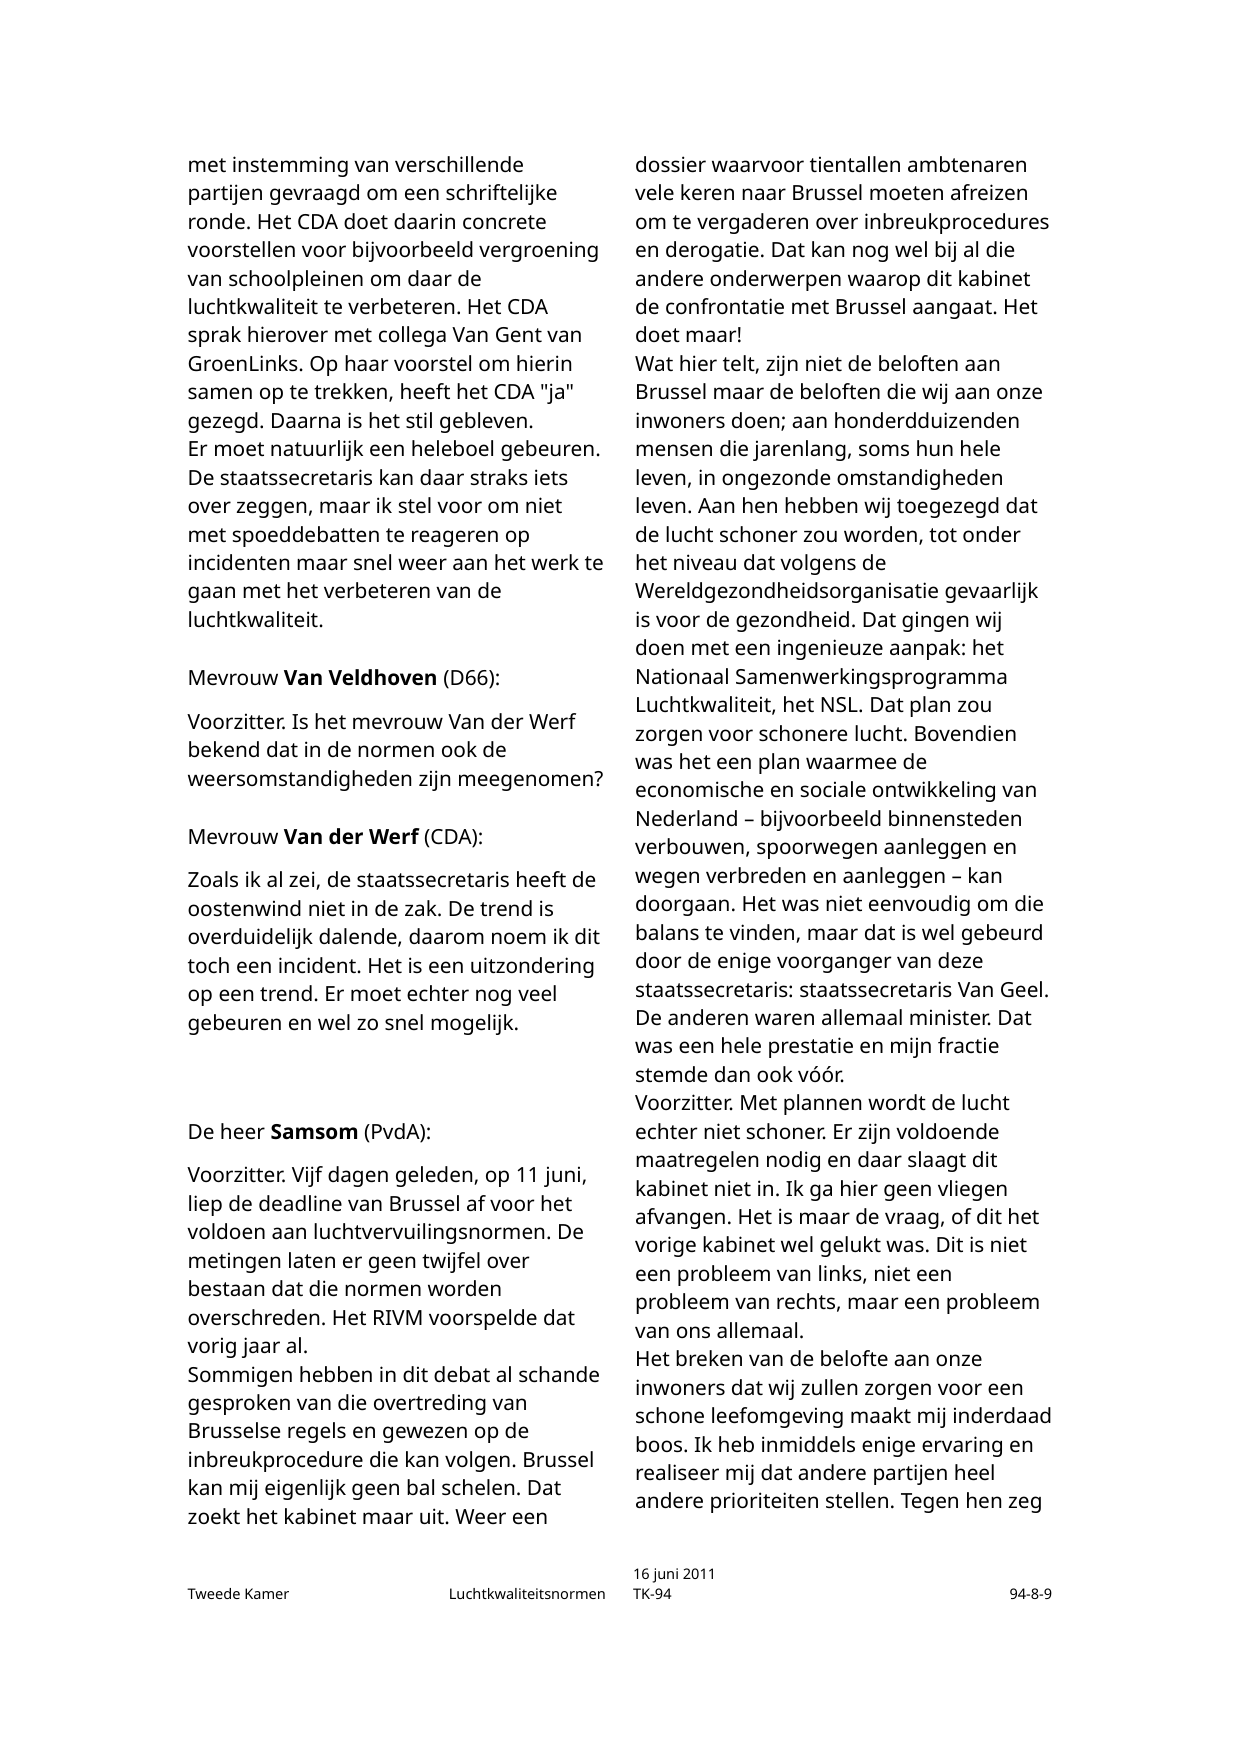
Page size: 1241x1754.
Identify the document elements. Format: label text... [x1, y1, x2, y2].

text Voorzitter. Is het mevrouw Van der Werf bekend dat in de normen ook de weersomstandigheden zijn meegenomen? [187, 707, 605, 792]
text Wat hier telt, zijn niet de beloften aan Brussel maar de beloften die wij aan onze inwoners doen; aan honderdduizenden mensen die jarenlang, soms hun hele leven, in ongezonde omstandigheden leven. Aan hen hebben wij toegezegd dat de lucht schoner zou worden, tot onder het niveau dat volgens de Wereldgezondheidsorganisatie gevaarlijk is voor de gezondheid. Dat gingen wij doen met een ingenieuze aanpak: het Nationaal Samenwerkingsprogramma Luchtkwaliteit, het NSL. Dat plan zou zorgen voor schonere lucht. Bovendien was het een plan waarmee de economische en sociale ontwikkeling van Nederland – bijvoorbeeld binnensteden verbouwen, spoorwegen aanleggen en wegen verbreden en aanleggen – kan doorgaan. Het was niet eenvoudig om die balans te vinden, maar dat is wel gebeurd door de enige voorganger van deze staatssecretaris: staatssecretaris Van Geel. De anderen waren allemaal minister. Dat was een hele prestatie en mijn fractie stemde dan ook vóór. [635, 349, 1053, 1088]
text dossier waarvoor tientallen ambtenaren vele keren naar Brussel moeten afreizen om te vergaderen over inbreukprocedures en derogatie. Dat kan nog wel bij al die andere onderwerpen waarop dit kabinet de confrontatie met Brussel aangaat. Het doet maar! [635, 150, 1053, 349]
text Zoals ik al zei, de staatssecretaris heeft de oostenwind niet in de zak. De trend is overduidelijk dalende, daarom noem ik dit toch een incident. Het is een uitzondering op een trend. Er moet echter nog veel gebeuren en wel zo snel mogelijk. [187, 866, 605, 1036]
text met instemming van verschillende partijen gevraagd om een schriftelijke ronde. Het CDA doet daarin concrete voorstellen voor bijvoorbeeld vergroening van schoolpleinen om daar de luchtkwaliteit te verbeteren. Het CDA sprak hierover met collega Van Gent van GroenLinks. Op haar voorstel om hierin samen op te trekken, heeft het CDA "ja" gezegd. Daarna is het stil gebleven. [187, 150, 605, 434]
text Voorzitter. Met plannen wordt de lucht echter niet schoner. Er zijn voldoende maatregelen nodig en daar slaagt dit kabinet niet in. Ik ga hier geen vliegen afvangen. Het is maar de vraag, of dit het vorige kabinet wel gelukt was. Dit is niet een probleem van links, niet een probleem van rechts, maar een probleem van ons allemaal. [635, 1088, 1053, 1344]
text Mevrouw Van der Werf (CDA): [187, 822, 605, 851]
text Mevrouw Van Veldhoven (D66): [187, 663, 605, 692]
text Er moet natuurlijk een heleboel gebeuren. De staatssecretaris kan daar straks iets over zeggen, maar ik stel voor om niet met spoeddebatten te reageren op incidenten maar snel weer aan het werk te gaan met het verbeteren van de luchtkwaliteit. [187, 434, 605, 633]
text Voorzitter. Vijf dagen geleden, op 11 juni, liep de deadline van Brussel af voor het voldoen aan luchtvervuilingsnormen. De metingen laten er geen twijfel over bestaan dat die normen worden overschreden. Het RIVM voorspelde dat vorig jaar al. [187, 1161, 605, 1360]
text Sommigen hebben in dit debat al schande gesproken van die overtreding van Brusselse regels en gewezen op de inbreukprocedure die kan volgen. Brussel kan mij eigenlijk geen bal schelen. Dat zoekt het kabinet maar uit. Weer een [187, 1360, 605, 1530]
text Het breken van de belofte aan onze inwoners dat wij zullen zorgen voor een schone leefomgeving maakt mij inderdaad boos. Ik heb inmiddels enige ervaring en realiseer mij dat andere partijen heel andere prioriteiten stellen. Tegen hen zeg [635, 1344, 1053, 1515]
text  [187, 1066, 605, 1095]
text De heer Samsom (PvdA): [187, 1117, 605, 1146]
